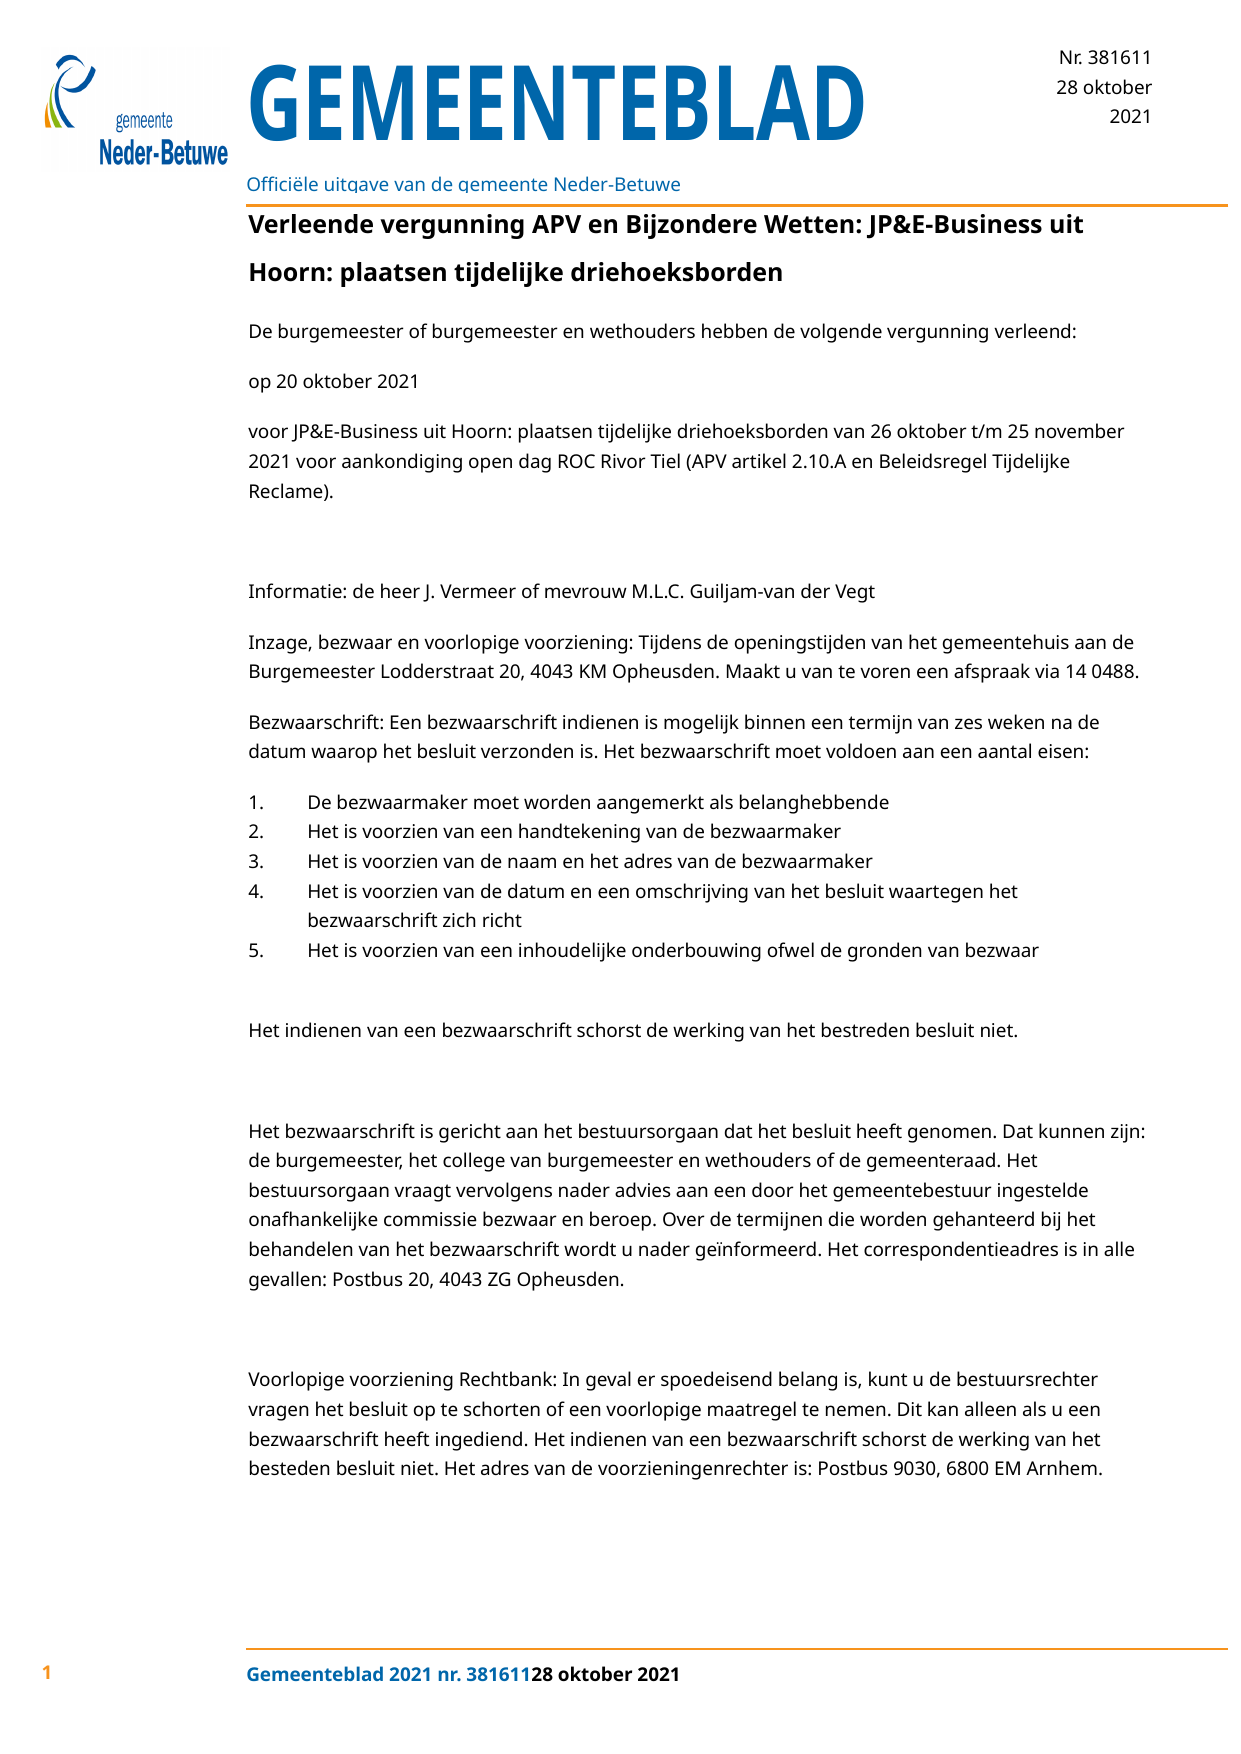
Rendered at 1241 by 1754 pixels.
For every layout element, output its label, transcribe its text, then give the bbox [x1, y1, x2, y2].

text De burgemeester of burgemeester en wethouders hebben de volgende vergunning verleend: [248, 318, 1152, 344]
list De bezwaarmaker moet worden aangemerkt als belanghebbende [248, 789, 1152, 815]
text Verleende vergunning APV en Bijzondere Wetten: JP&E-Business uit Hoorn: plaatsen tijdelijke driehoeksborden [248, 207, 1152, 288]
text op 20 oktober 2021 [248, 368, 1152, 394]
text voor JP&E-Business uit Hoorn: plaatsen tijdelijke driehoeksborden van 26 oktober t/m 25 november 2021 voor aankondiging open dag ROC Rivor Tiel (APV artikel 2.10.A en Beleidsregel Tijdelijke Reclame). [248, 419, 1152, 504]
text Het bezwaarschrift is gericht aan het bestuursorgaan dat het besluit heeft genomen. Dat kunnen zijn: de burgemeester, het college van burgemeester en wethouders of de gemeenteraad. Het bestuursorgaan vraagt vervolgens nader advies aan een door het gemeentebestuur ingestelde onafhankelijke commissie bezwaar en beroep. Over de termijnen die worden gehanteerd bij het behandelen van het bezwaarschrift wordt u nader geïnformeerd. Het correspondentieadres is in alle gevallen: Postbus 20, 4043 ZG Opheusden. [248, 1118, 1152, 1292]
list Het is voorzien van de naam en het adres van de bezwaarmaker [248, 848, 1152, 874]
text Voorlopige voorziening Rechtbank: In geval er spoedeisend belang is, kunt u de bestuursrechter vragen het besluit op te schorten of een voorlopige maatregel te nemen. Dit kan alleen als u een bezwaarschrift heeft ingediend. Het indienen van een bezwaarschrift schorst de werking van het besteden besluit niet. Het adres van de voorzieningenrechter is: Postbus 9030, 6800 EM Arnhem. [248, 1367, 1152, 1481]
picture [41, 47, 231, 172]
list Het is voorzien van een inhoudelijke onderbouwing ofwel de gronden van bezwaar [248, 937, 1152, 963]
text Het indienen van een bezwaarschrift schorst de werking van het bestreden besluit niet. [248, 1017, 1152, 1043]
list Het is voorzien van de datum en een omschrijving van het besluit waartegen het bezwaarschrift zich richt [248, 878, 1152, 933]
list Het is voorzien van een handtekening van de bezwaarmaker [248, 819, 1152, 844]
text Bezwaarschrift: Een bezwaarschrift indienen is mogelijk binnen een termijn van zes weken na de datum waarop het besluit verzonden is. Het bezwaarschrift moet voldoen aan een aantal eisen: [248, 709, 1152, 764]
text Inzage, bezwaar en voorlopige voorziening: Tijdens de openingstijden van het gemeentehuis aan de Burgemeester Lodderstraat 20, 4043 KM Opheusden. Maakt u van te voren een afspraak via 14 0488. [248, 629, 1152, 684]
text Informatie: de heer J. Vermeer of mevrouw M.L.C. Guiljam-van der Vegt [248, 579, 1152, 604]
